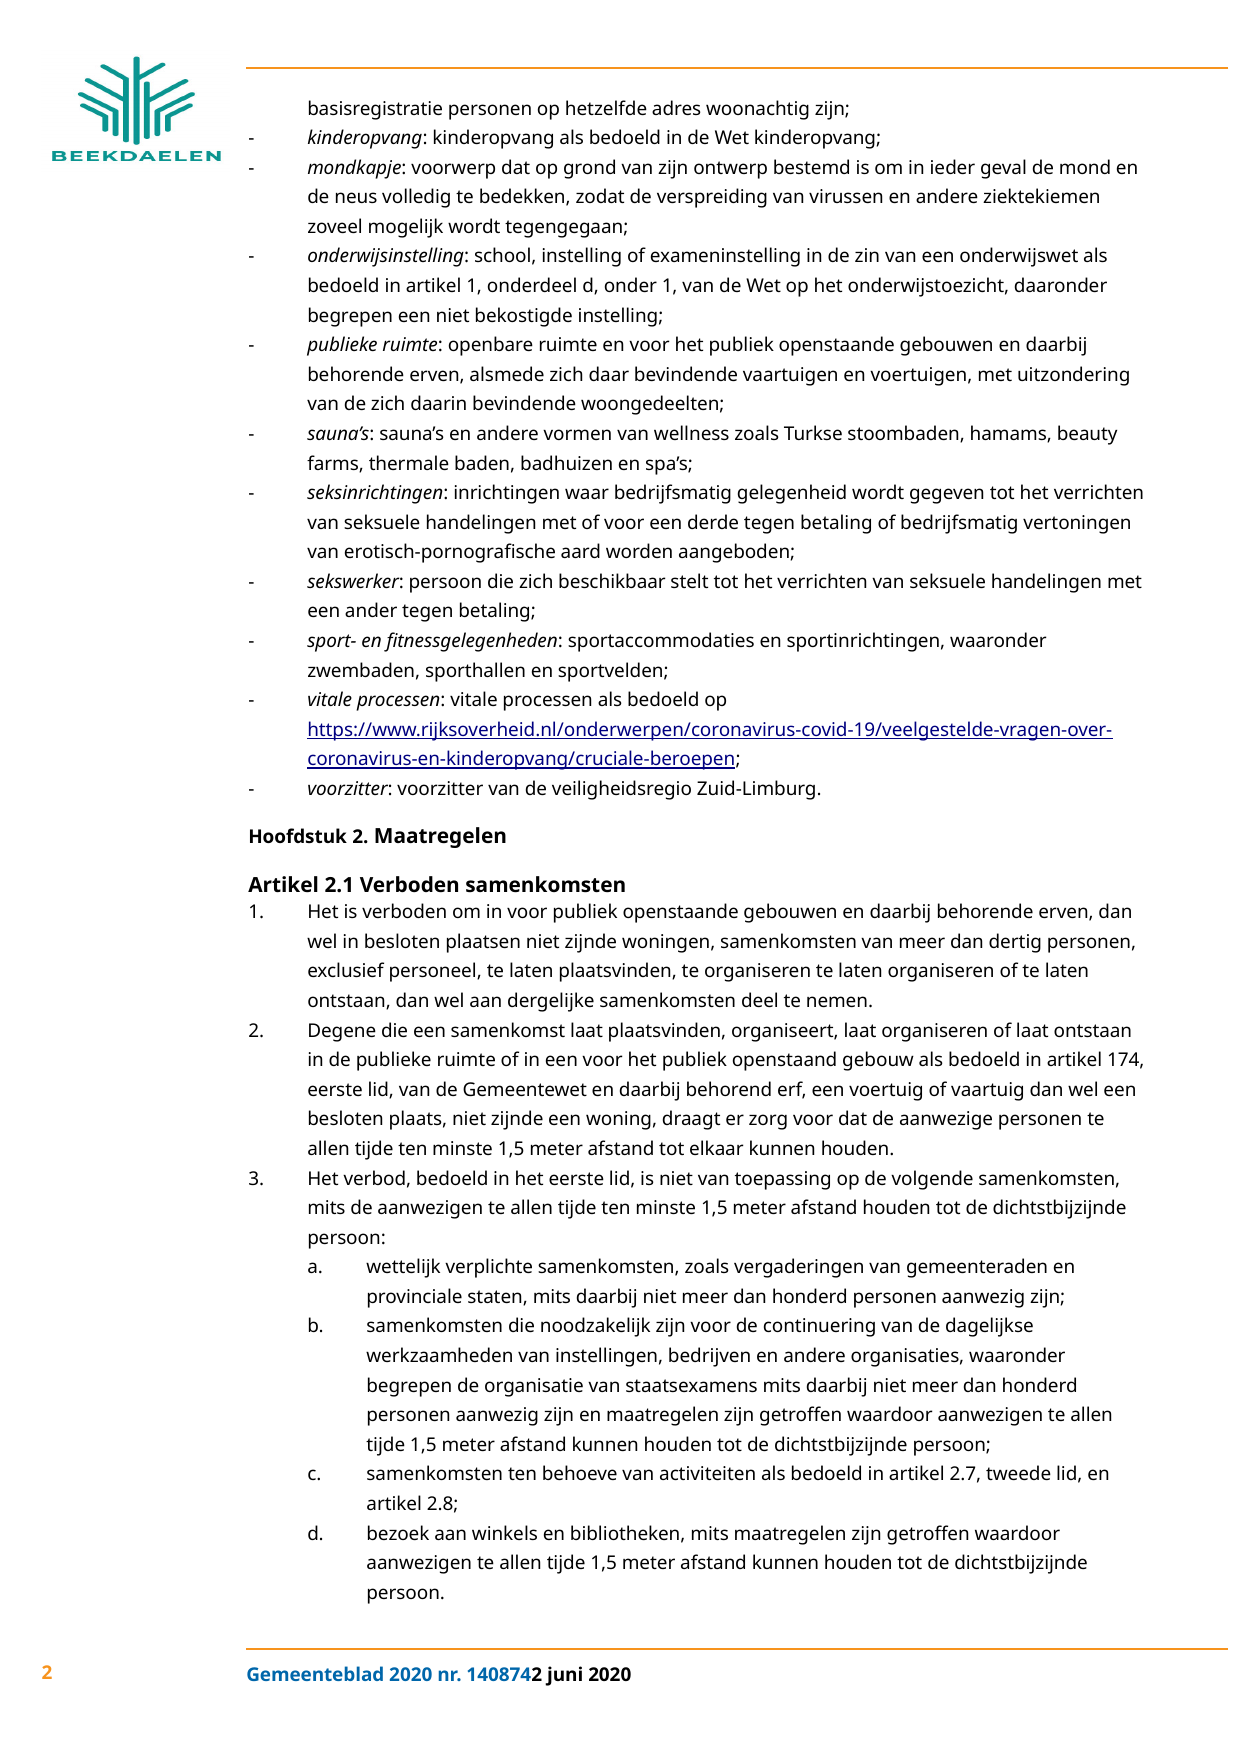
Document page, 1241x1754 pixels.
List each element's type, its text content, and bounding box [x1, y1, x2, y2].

list Het verbod, bedoeld in het eerste lid, is niet van toepassing op de volgende samenkomsten, mits de aanwezigen te allen tijde ten minste 1,5 meter afstand houden tot de dichtstbijzijnde persoon: [248, 1165, 1152, 1250]
text Artikel 2.1 Verboden samenkomsten [248, 870, 1152, 898]
list wettelijk verplichte samenkomsten, zoals vergaderingen van gemeenteraden en provinciale staten, mits daarbij niet meer dan honderd personen aanwezig zijn; [307, 1253, 1152, 1309]
list sauna’s: sauna’s en andere vormen van wellness zoals Turkse stoombaden, hamams, beauty farms, thermale baden, badhuizen en spa’s; [248, 420, 1152, 476]
text Hoofdstuk 2. Maatregelen [248, 821, 1152, 849]
list mondkapje: voorwerp dat op grond van zijn ontwerp bestemd is om in ieder geval de mond en de neus volledig te bedekken, zodat de verspreiding van virussen en andere ziektekiemen zoveel mogelijk wordt tegengegaan; [248, 154, 1152, 239]
list bezoek aan winkels en bibliotheken, mits maatregelen zijn getroffen waardoor aanwezigen te allen tijde 1,5 meter afstand kunnen houden tot de dichtstbijzijnde persoon. [307, 1520, 1152, 1605]
list seksinrichtingen: inrichtingen waar bedrijfsmatig gelegenheid wordt gegeven tot het verrichten van seksuele handelingen met of voor een derde tegen betaling of bedrijfsmatig vertoningen van erotisch-pornografische aard worden aangeboden; [248, 479, 1152, 564]
list Degene die een samenkomst laat plaatsvinden, organiseert, laat organiseren of laat ontstaan in de publieke ruimte of in een voor het publiek openstaand gebouw als bedoeld in artikel 174, eerste lid, van de Gemeentewet en daarbij behorend erf, een voertuig of vaartuig dan wel een besloten plaats, niet zijnde een woning, draagt er zorg voor dat de aanwezige personen te allen tijde ten minste 1,5 meter afstand tot elkaar kunnen houden. [248, 1017, 1152, 1161]
list sport- en fitnessgelegenheden: sportaccommodaties en sportinrichtingen, waaronder zwembaden, sporthallen en sportvelden; [248, 627, 1152, 683]
list samenkomsten ten behoeve van activiteiten als bedoeld in artikel 2.7, tweede lid, en artikel 2.8; [307, 1461, 1152, 1516]
list samenkomsten die noodzakelijk zijn voor de continuering van de dagelijkse werkzaamheden van instellingen, bedrijven en andere organisaties, waaronder begrepen de organisatie van staatsexamens mits daarbij niet meer dan honderd personen aanwezig zijn en maatregelen zijn getroffen waardoor aanwezigen te allen tijde 1,5 meter afstand kunnen houden tot de dichtstbijzijnde persoon; [307, 1313, 1152, 1457]
list voorzitter: voorzitter van de veiligheidsregio Zuid-Limburg. [248, 775, 1152, 801]
picture [41, 47, 231, 172]
list basisregistratie personen op hetzelfde adres woonachtig zijn; [248, 95, 1152, 121]
list sekswerker: persoon die zich beschikbaar stelt tot het verrichten van seksuele handelingen met een ander tegen betaling; [248, 568, 1152, 623]
list kinderopvang: kinderopvang als bedoeld in de Wet kinderopvang; [248, 124, 1152, 150]
list publieke ruimte: openbare ruimte en voor het publiek openstaande gebouwen en daarbij behorende erven, alsmede zich daar bevindende vaartuigen en voertuigen, met uitzondering van de zich daarin bevindende woongedeelten; [248, 331, 1152, 416]
list vitale processen: vitale processen als bedoeld op https://www.rijksoverheid.nl/onderwerpen/coronavirus-covid-19/veelgestelde-vragen-over-coronavirus-en-kinderopvang/cruciale-beroepen; [248, 686, 1152, 771]
list Het is verboden om in voor publiek openstaande gebouwen en daarbij behorende erven, dan wel in besloten plaatsen niet zijnde woningen, samenkomsten van meer dan dertig personen, exclusief personeel, te laten plaatsvinden, te organiseren te laten organiseren of te laten ontstaan, dan wel aan dergelijke samenkomsten deel te nemen. [248, 898, 1152, 1013]
list onderwijsinstelling: school, instelling of exameninstelling in de zin van een onderwijswet als bedoeld in artikel 1, onderdeel d, onder 1, van de Wet op het onderwijstoezicht, daaronder begrepen een niet bekostigde instelling; [248, 243, 1152, 328]
